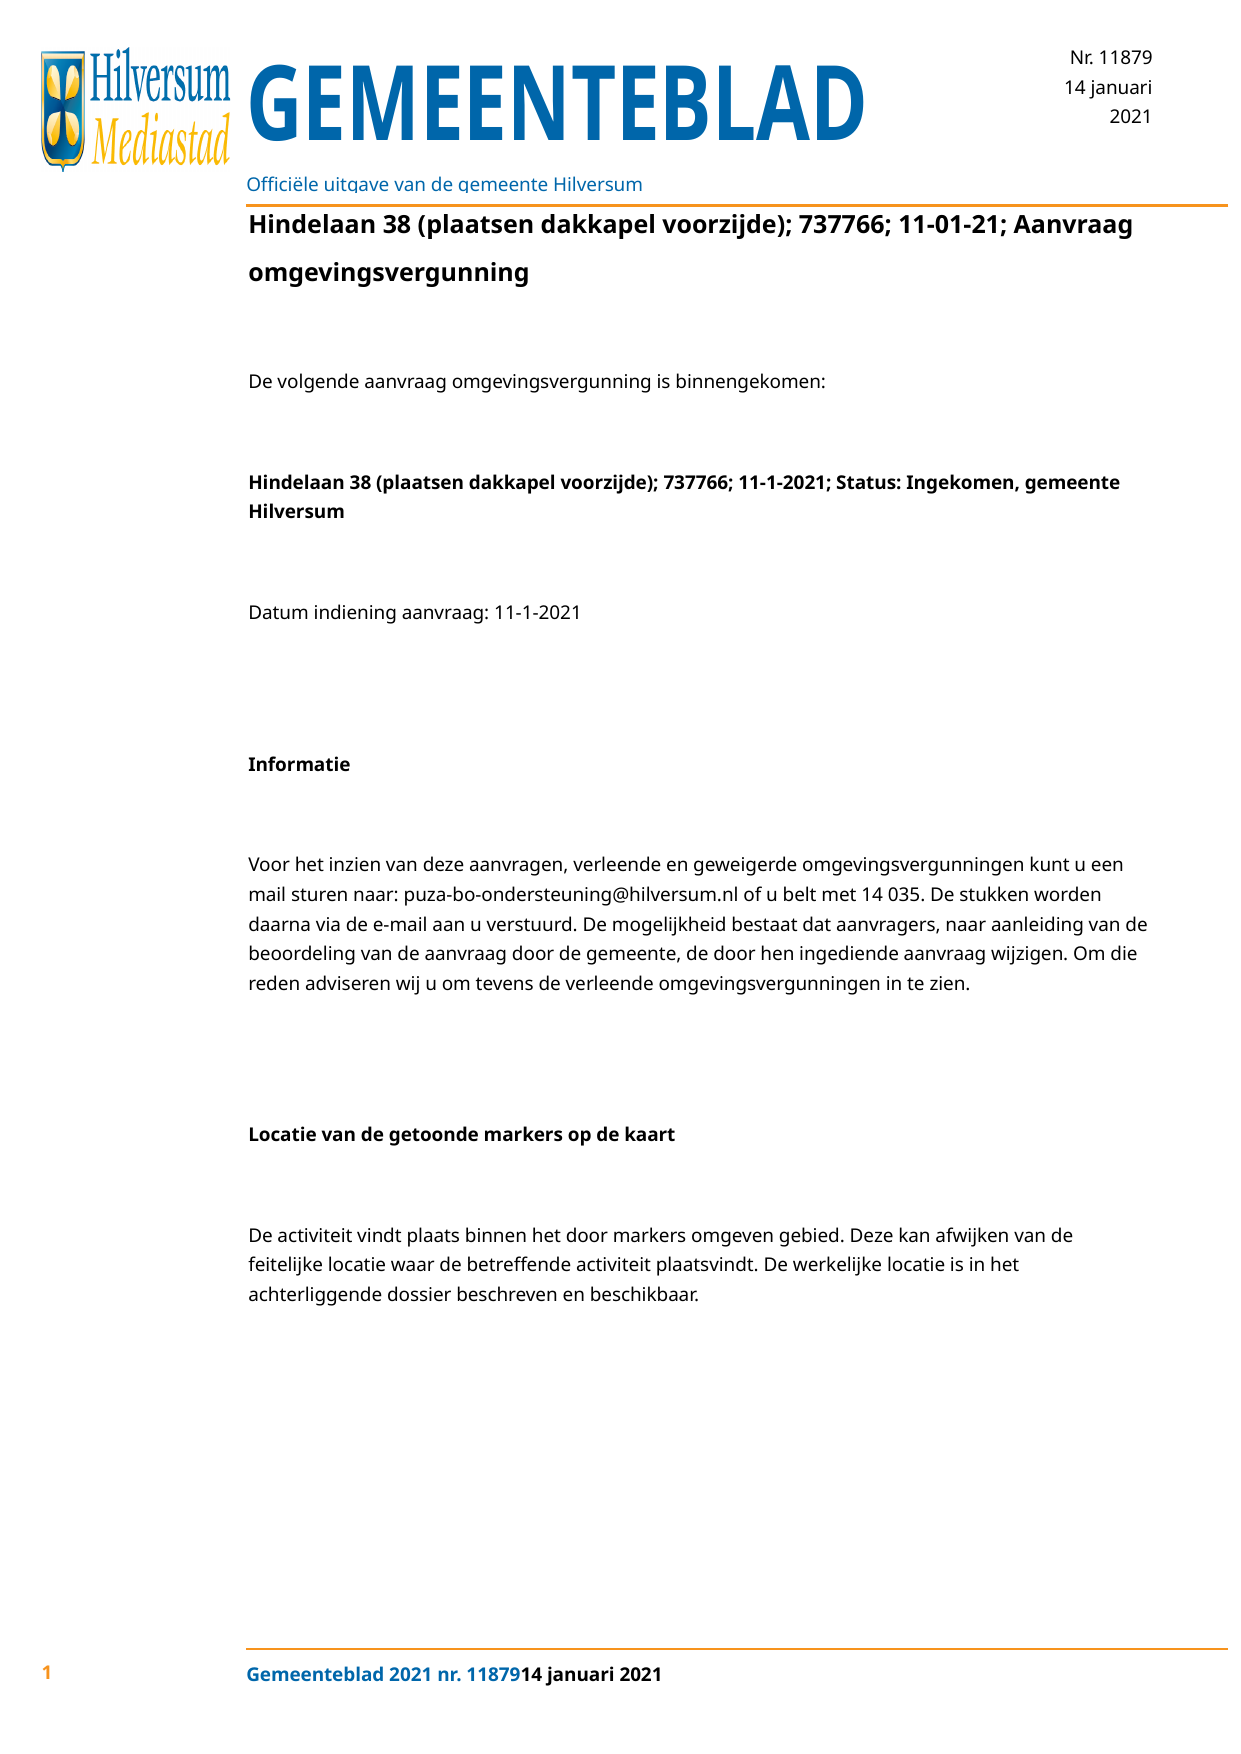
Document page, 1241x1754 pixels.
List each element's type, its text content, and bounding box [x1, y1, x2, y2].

text Hindelaan 38 (plaatsen dakkapel voorzijde); 737766; 11-01-21; Aanvraag omgevingsvergunning [248, 207, 1152, 288]
text Voor het inzien van deze aanvragen, verleende en geweigerde omgevingsvergunningen kunt u een mail sturen naar: puza-bo-ondersteuning@hilversum.nl of u belt met 14 035. De stukken worden daarna via de e-mail aan u verstuurd. De mogelijkheid bestaat dat aanvragers, naar aanleiding van de beoordeling van de aanvraag door de gemeente, de door hen ingediende aanvraag wijzigen. Om die reden adviseren wij u om tevens de verleende omgevingsvergunningen in te zien. [248, 852, 1152, 996]
picture [41, 47, 231, 172]
text Informatie [248, 751, 1152, 777]
text De volgende aanvraag omgevingsvergunning is binnengekomen: [248, 368, 1152, 394]
text Locatie van de getoonde markers op de kaart [248, 1121, 1152, 1147]
text De activiteit vindt plaats binnen het door markers omgeven gebied. Deze kan afwijken van de feitelijke locatie waar de betreffende activiteit plaatsvindt. De werkelijke locatie is in het achterliggende dossier beschreven en beschikbaar. [248, 1222, 1152, 1307]
text Hindelaan 38 (plaatsen dakkapel voorzijde); 737766; 11-1-2021; Status: Ingekomen, gemeente Hilversum [248, 469, 1152, 524]
text Datum indiening aanvraag: 11-1-2021 [248, 599, 1152, 625]
